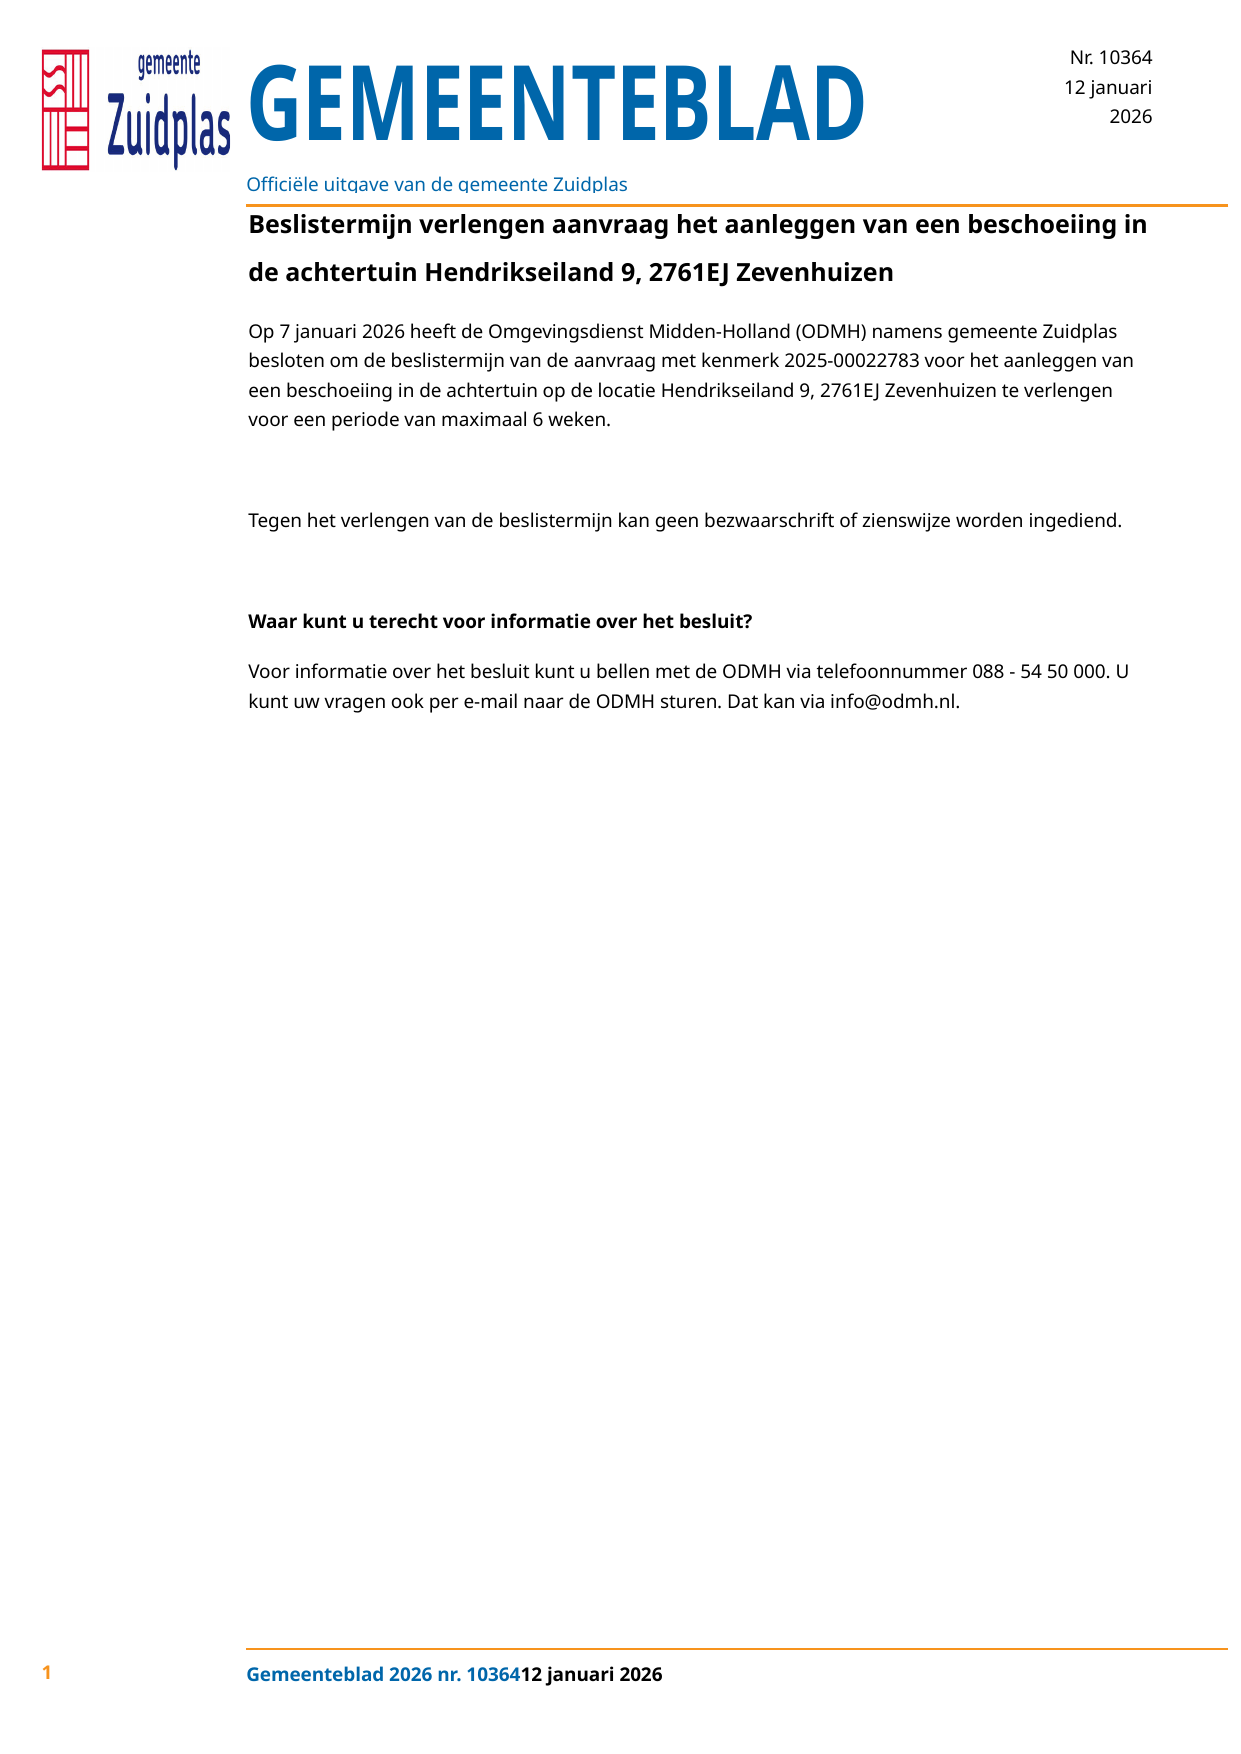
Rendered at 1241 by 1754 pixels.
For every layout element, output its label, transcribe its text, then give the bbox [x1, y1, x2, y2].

picture [41, 47, 231, 172]
text Voor informatie over het besluit kunt u bellen met de ODMH via telefoonnummer 088 - 54 50 000. U kunt uw vragen ook per e-mail naar de ODMH sturen. Dat kan via info@odmh.nl. [248, 659, 1152, 714]
text Waar kunt u terecht voor informatie over het besluit? [248, 608, 1152, 634]
text Beslistermijn verlengen aanvraag het aanleggen van een beschoeiing in de achtertuin Hendrikseiland 9, 2761EJ Zevenhuizen [248, 207, 1152, 288]
text Op 7 januari 2026 heeft de Omgevingsdienst Midden-Holland (ODMH) namens gemeente Zuidplas besloten om de beslistermijn van de aanvraag met kenmerk 2025-00022783 voor het aanleggen van een beschoeiing in de achtertuin op de locatie Hendrikseiland 9, 2761EJ Zevenhuizen te verlengen voor een periode van maximaal 6 weken. [248, 318, 1152, 432]
text Tegen het verlengen van de beslistermijn kan geen bezwaarschrift of zienswijze worden ingediend. [248, 507, 1152, 533]
